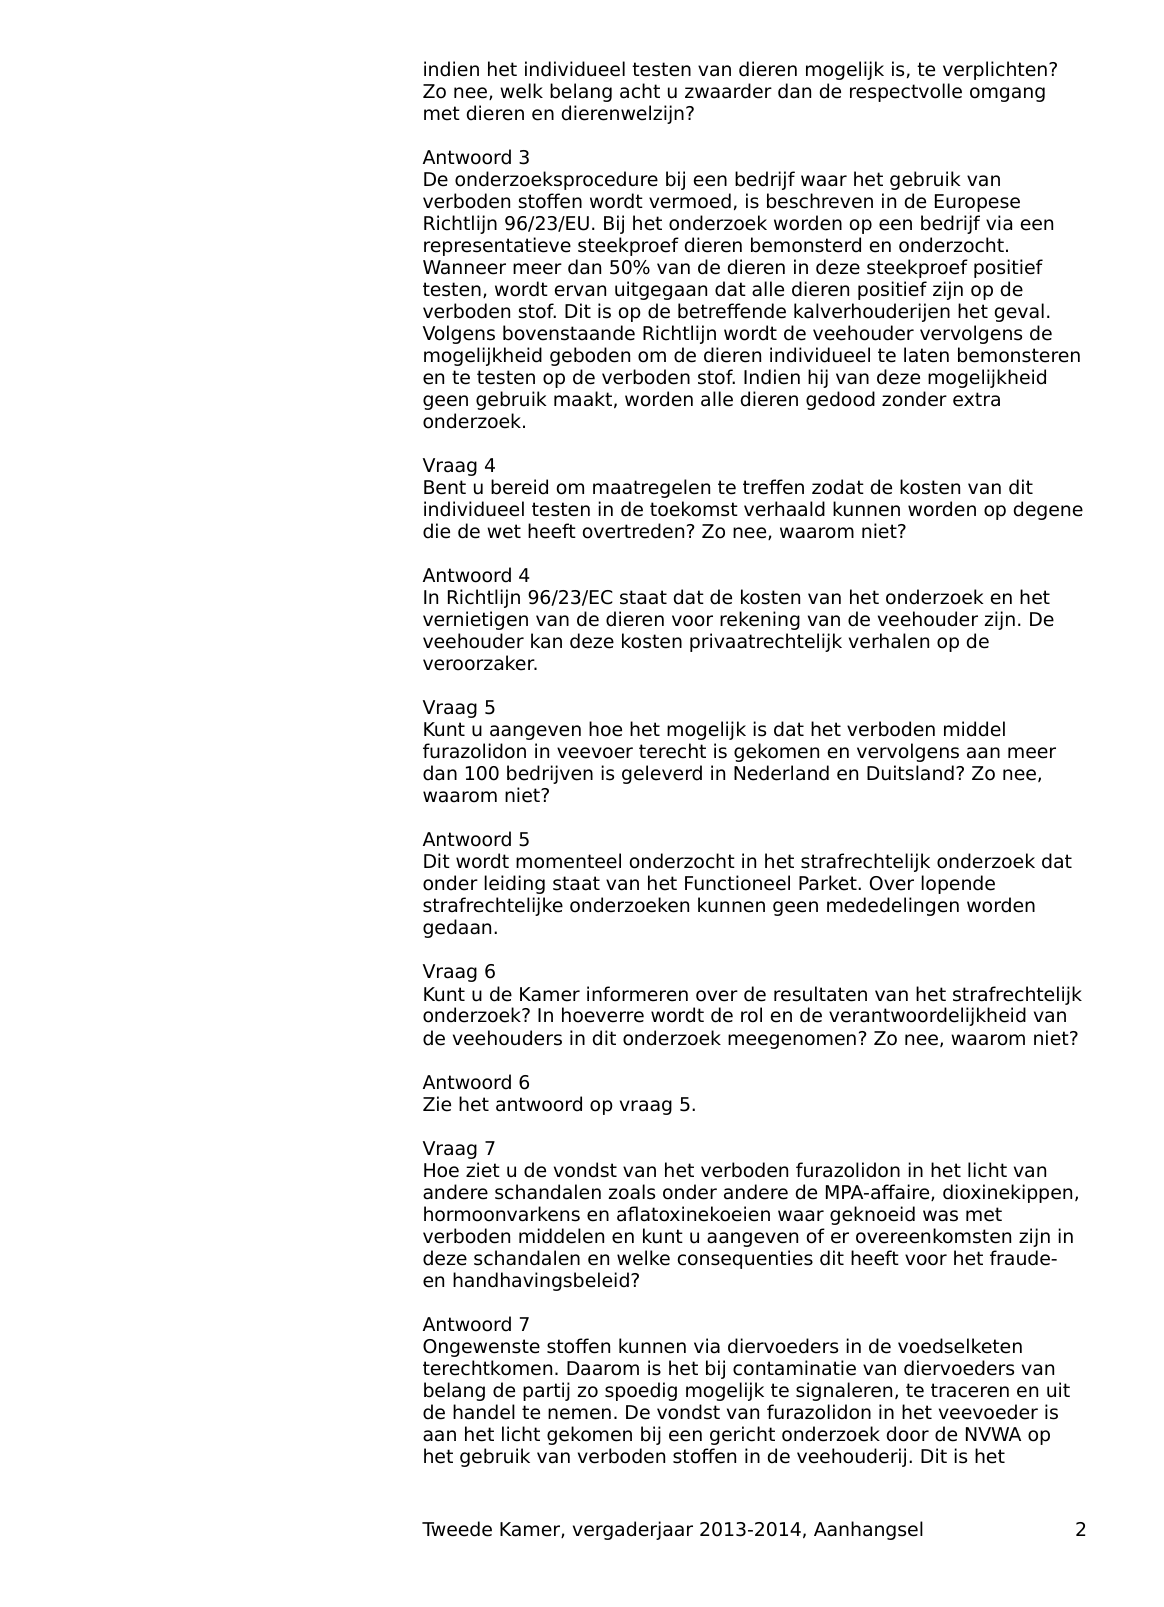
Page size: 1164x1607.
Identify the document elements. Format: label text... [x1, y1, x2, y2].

text Vraag 5 [422, 697, 1087, 719]
text Antwoord 5 [422, 829, 1087, 851]
text Volgens bovenstaande Richtlijn wordt de veehouder vervolgens de mogelijkheid geboden om de dieren individueel te laten bemonsteren en te testen op de verboden stof. Indien hij van deze mogelijkheid geen gebruik maakt, worden alle dieren gedood zonder extra onderzoek. [422, 323, 1087, 433]
text De onderzoeksprocedure bij een bedrijf waar het gebruik van verboden stoffen wordt vermoed, is beschreven in de Europese Richtlijn 96/23/EU. Bij het onderzoek worden op een bedrijf via een representatieve steekproef dieren bemonsterd en onderzocht. Wanneer meer dan 50% van de dieren in deze steekproef positief testen, wordt ervan uitgegaan dat alle dieren positief zijn op de verboden stof. Dit is op de betreffende kalverhouderijen het geval. [422, 169, 1087, 323]
text Antwoord 7 [422, 1314, 1087, 1336]
text Antwoord 3 [422, 147, 1087, 169]
text Dit wordt momenteel onderzocht in het strafrechtelijk onderzoek dat onder leiding staat van het Functioneel Parket. Over lopende strafrechtelijke onderzoeken kunnen geen mededelingen worden gedaan. [422, 851, 1087, 939]
text Vraag 6 [422, 961, 1087, 983]
text Kunt u aangeven hoe het mogelijk is dat het verboden middel furazolidon in veevoer terecht is gekomen en vervolgens aan meer dan 100 bedrijven is geleverd in Nederland en Duitsland? Zo nee, waarom niet? [422, 719, 1087, 807]
text Antwoord 4 [422, 565, 1087, 587]
text Bent u bereid om maatregelen te treffen zodat de kosten van dit individueel testen in de toekomst verhaald kunnen worden op degene die de wet heeft overtreden? Zo nee, waarom niet? [422, 477, 1087, 543]
text indien het individueel testen van dieren mogelijk is, te verplichten? Zo nee, welk belang acht u zwaarder dan de respectvolle omgang met dieren en dierenwelzijn? [422, 59, 1087, 125]
text Vraag 4 [422, 455, 1087, 477]
text Zie het antwoord op vraag 5. [422, 1093, 1087, 1116]
text Kunt u de Kamer informeren over de resultaten van het strafrechtelijk onderzoek? In hoeverre wordt de rol en de verantwoordelijkheid van de veehouders in dit onderzoek meegenomen? Zo nee, waarom niet? [422, 983, 1087, 1049]
text Vraag 7 [422, 1138, 1087, 1160]
text Antwoord 6 [422, 1072, 1087, 1093]
text Hoe ziet u de vondst van het verboden furazolidon in het licht van andere schandalen zoals onder andere de MPA-affaire, dioxinekippen, hormoonvarkens en aflatoxinekoeien waar geknoeid was met verboden middelen en kunt u aangeven of er overeenkomsten zijn in deze schandalen en welke consequenties dit heeft voor het fraude- en handhavingsbeleid? [422, 1160, 1087, 1292]
text Ongewenste stoffen kunnen via diervoeders in de voedselketen terechtkomen. Daarom is het bij contaminatie van diervoeders van belang de partij zo spoedig mogelijk te signaleren, te traceren en uit de handel te nemen. De vondst van furazolidon in het veevoeder is aan het licht gekomen bij een gericht onderzoek door de NVWA op het gebruik van verboden stoffen in de veehouderij. Dit is het [422, 1336, 1087, 1468]
text In Richtlijn 96/23/EC staat dat de kosten van het onderzoek en het vernietigen van de dieren voor rekening van de veehouder zijn. De veehouder kan deze kosten privaatrechtelijk verhalen op de veroorzaker. [422, 587, 1087, 675]
